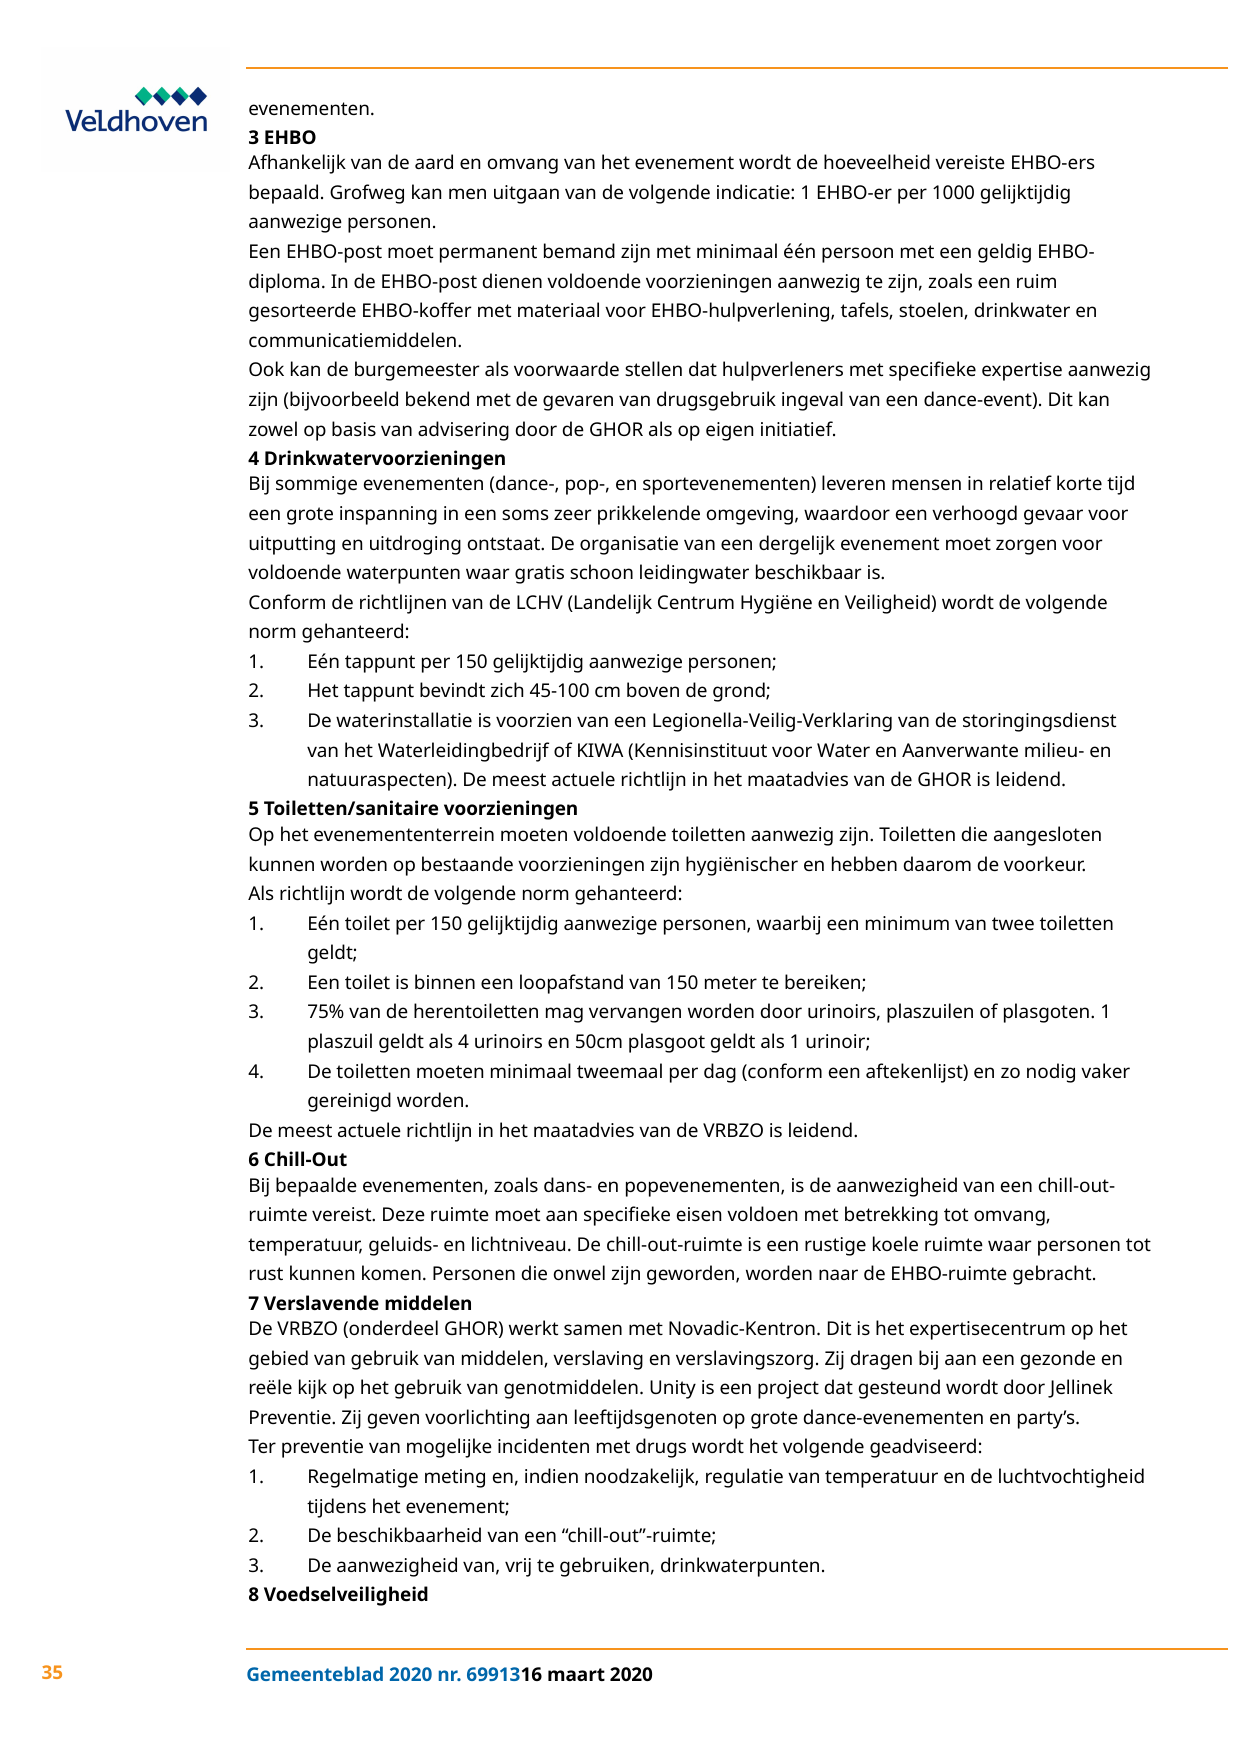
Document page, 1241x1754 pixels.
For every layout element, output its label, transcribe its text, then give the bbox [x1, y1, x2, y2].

table_cell Bij bepaalde evenementen, zoals dans- en popevenementen, is de aanwezigheid van een chill-out-ruimte vereist. Deze ruimte moet aan specifieke eisen voldoen met betrekking tot omvang, temperatuur, geluids- en lichtniveau. De chill-out-ruimte is een rustige koele ruimte waar personen tot rust kunnen komen. Personen die onwel zijn geworden, worden naar de EHBO-ruimte gebracht. [248, 1172, 1152, 1286]
table_cell De VRBZO (onderdeel GHOR) werkt samen met Novadic-Kentron. Dit is het expertisecentrum op het gebied van gebruik van middelen, verslaving en verslavingszorg. Zij dragen bij aan een gezonde en reële kijk op het gebruik van genotmiddelen. Unity is een project dat gesteund wordt door Jellinek Preventie. Zij geven voorlichting aan leeftijdsgenoten op grote dance-evenementen en party’s. Ter preventie van mogelijke incidenten met drugs wordt het volgende geadviseerd: Regelmatige meting en, indien noodzakelijk, regulatie van temperatuur en de luchtvochtigheid tijdens het evenement; De beschikbaarheid van een “chill-out”-ruimte; De aanwezigheid van, vrij te gebruiken, drinkwaterpunten. [248, 1315, 1152, 1578]
table_cell Afhankelijk van de aard en omvang van het evenement wordt de hoeveelheid vereiste EHBO-ers bepaald. Grofweg kan men uitgaan van de volgende indicatie: 1 EHBO-er per 1000 gelijktijdig aanwezige personen. Een EHBO-post moet permanent bemand zijn met minimaal één persoon met een geldig EHBO-diploma. In de EHBO-post dienen voldoende voorzieningen aanwezig te zijn, zoals een ruim gesorteerde EHBO-koffer met materiaal voor EHBO-hulpverlening, tafels, stoelen, drinkwater en communicatiemiddelen. Ook kan de burgemeester als voorwaarde stellen dat hulpverleners met specifieke expertise aanwezig zijn (bijvoorbeeld bekend met de gevaren van drugsgebruik ingeval van een dance-event). Dit kan zowel op basis van advisering door de GHOR als op eigen initiatief. [248, 150, 1152, 442]
table_header 3 EHBO [248, 124, 1152, 149]
table_header 4 Drinkwatervoorzieningen [248, 445, 1152, 471]
table_header 8 Voedselveiligheid [248, 1581, 1152, 1607]
table_header 5 Toiletten/sanitaire voorzieningen [248, 796, 1152, 821]
table_cell evenementen. [248, 95, 1152, 121]
table_cell Bij sommige evenementen (dance-, pop-, en sportevenementen) leveren mensen in relatief korte tijd een grote inspanning in een soms zeer prikkelende omgeving, waardoor een verhoogd gevaar voor uitputting en uitdroging ontstaat. De organisatie van een dergelijk evenement moet zorgen voor voldoende waterpunten waar gratis schoon leidingwater beschikbaar is. Conform de richtlijnen van de LCHV (Landelijk Centrum Hygiëne en Veiligheid) wordt de volgende norm gehanteerd: Eén tappunt per 150 gelijktijdig aanwezige personen; Het tappunt bevindt zich 45-100 cm boven de grond; De waterinstallatie is voorzien van een Legionella-Veilig-Verklaring van de storingingsdienst van het Waterleidingbedrijf of KIWA (Kennisinstituut voor Water en Aanverwante milieu- en natuuraspecten). De meest actuele richtlijn in het maatadvies van de GHOR is leidend. [248, 471, 1152, 792]
table_header 6 Chill-Out [248, 1146, 1152, 1172]
table_header 7 Verslavende middelen [248, 1290, 1152, 1315]
picture [41, 47, 231, 172]
table_cell Op het evenemententerrein moeten voldoende toiletten aanwezig zijn. Toiletten die aangesloten kunnen worden op bestaande voorzieningen zijn hygiënischer en hebben daarom de voorkeur. Als richtlijn wordt de volgende norm gehanteerd: Eén toilet per 150 gelijktijdig aanwezige personen, waarbij een minimum van twee toiletten geldt; Een toilet is binnen een loopafstand van 150 meter te bereiken; 75% van de herentoiletten mag vervangen worden door urinoirs, plaszuilen of plasgoten. 1 plaszuil geldt als 4 urinoirs en 50cm plasgoot geldt als 1 urinoir; De toiletten moeten minimaal tweemaal per dag (conform een aftekenlijst) en zo nodig vaker gereinigd worden. De meest actuele richtlijn in het maatadvies van de VRBZO is leidend. [248, 821, 1152, 1143]
